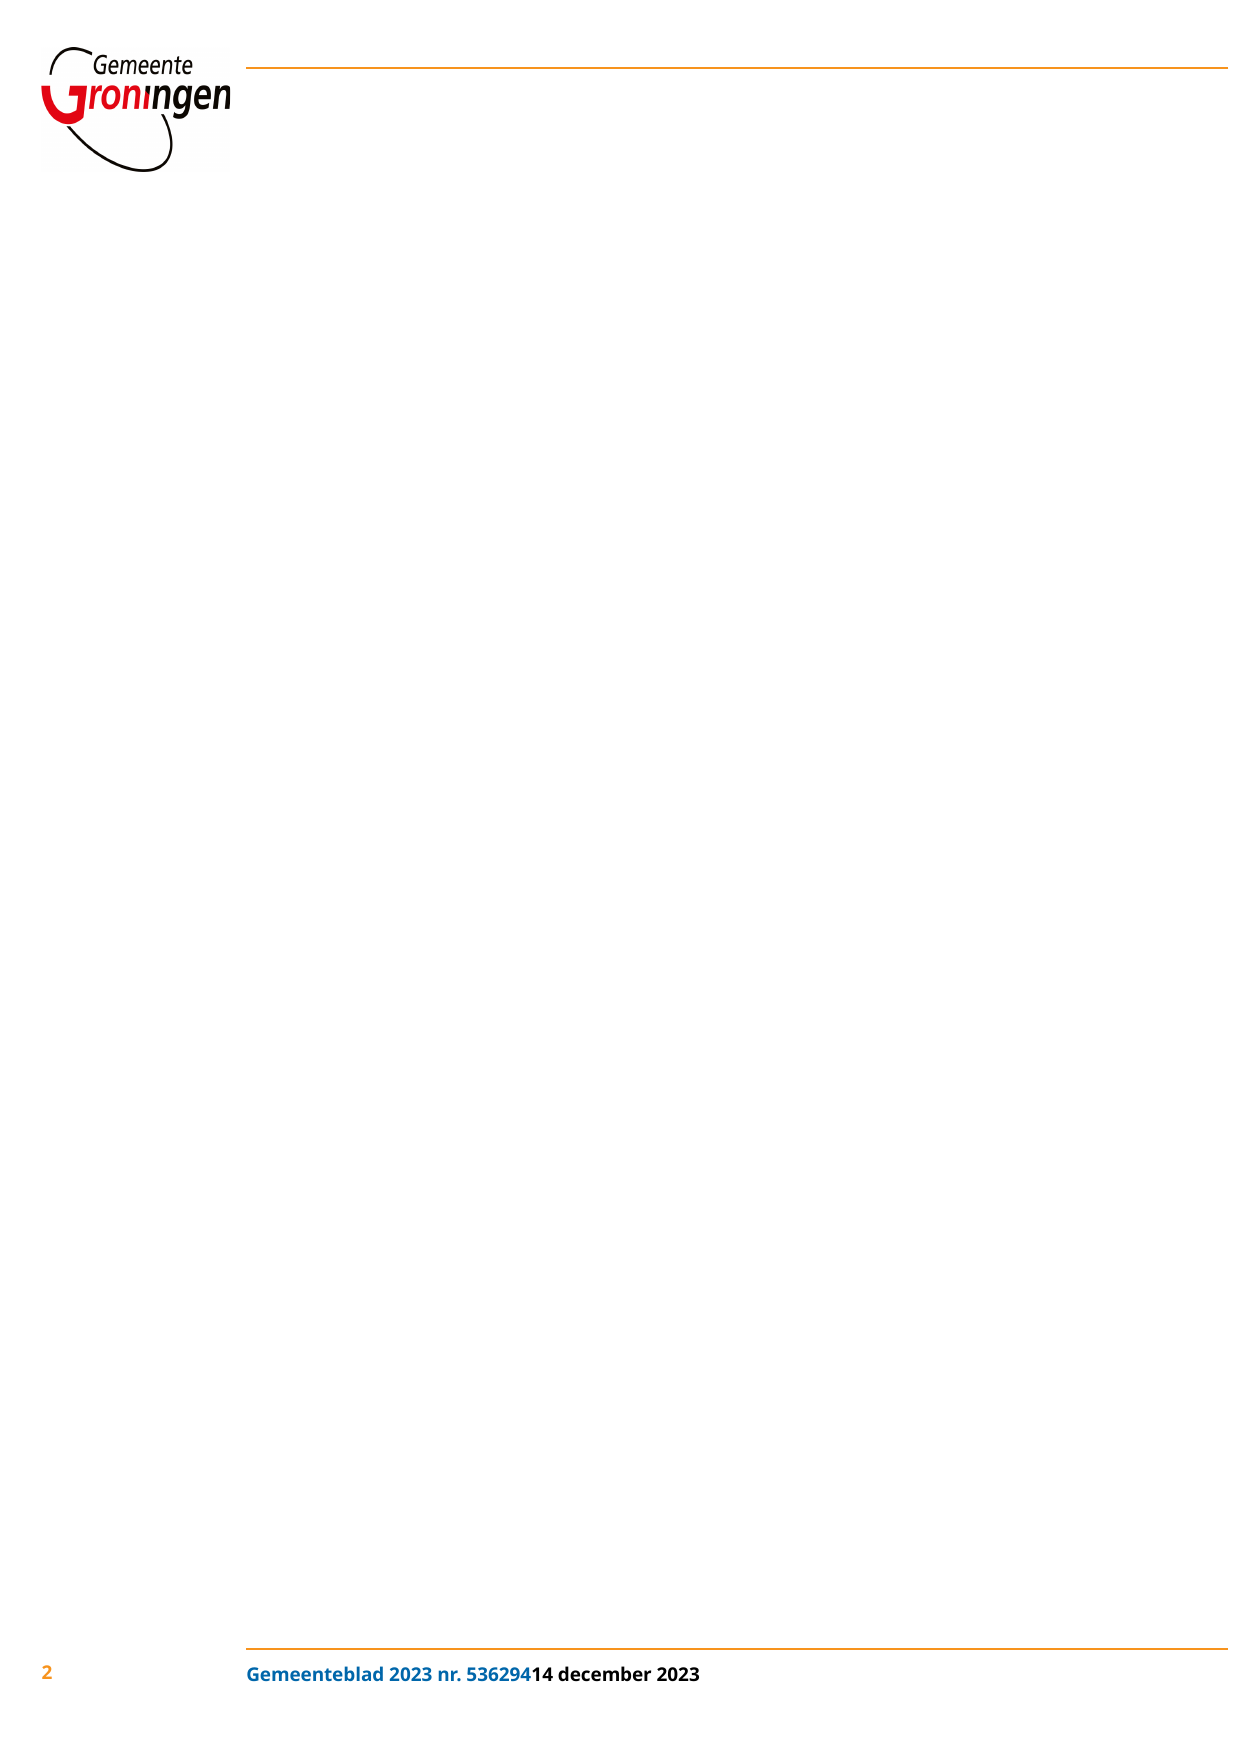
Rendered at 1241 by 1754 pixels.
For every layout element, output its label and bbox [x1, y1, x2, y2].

picture [41, 47, 231, 172]
